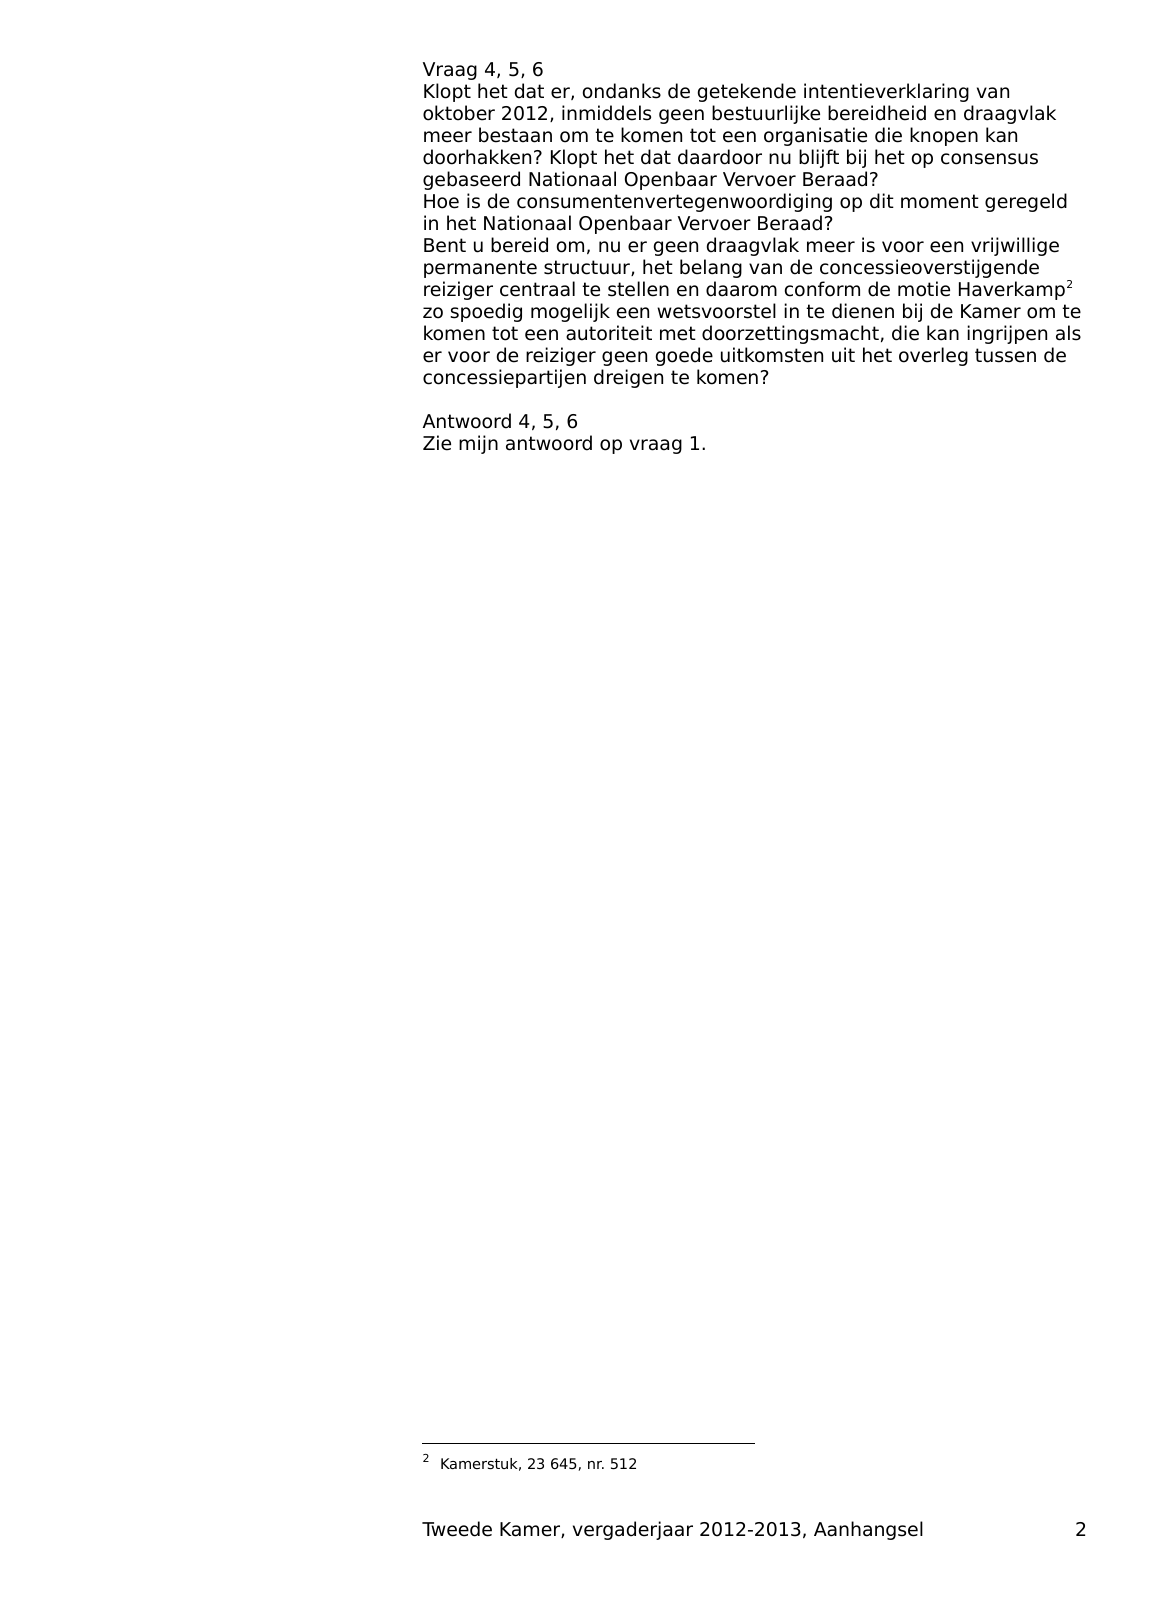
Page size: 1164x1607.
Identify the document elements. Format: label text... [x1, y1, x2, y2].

text Vraag 4, 5, 6 [422, 59, 1087, 81]
text Hoe is de consumentenvertegenwoordiging op dit moment geregeld in het Nationaal Openbaar Vervoer Beraad? [422, 191, 1087, 235]
text Zie mijn antwoord op vraag 1. [422, 433, 1087, 455]
text Klopt het dat er, ondanks de getekende intentieverklaring van oktober 2012, inmiddels geen bestuurlijke bereidheid en draagvlak meer bestaan om te komen tot een organisatie die knopen kan doorhakken? Klopt het dat daardoor nu blijft bij het op consensus gebaseerd Nationaal Openbaar Vervoer Beraad? [422, 81, 1087, 191]
text Kamerstuk, 23 645, nr. 512 [422, 1452, 1087, 1474]
text Bent u bereid om, nu er geen draagvlak meer is voor een vrijwillige permanente structuur, het belang van de concessieoverstijgende reiziger centraal te stellen en daarom conform de motie Haverkamp zo spoedig mogelijk een wetsvoorstel in te dienen bij de Kamer om te komen tot een autoriteit met doorzettingsmacht, die kan ingrijpen als er voor de reiziger geen goede uitkomsten uit het overleg tussen de concessiepartijen dreigen te komen? [422, 235, 1087, 389]
text Antwoord 4, 5, 6 [422, 411, 1087, 433]
